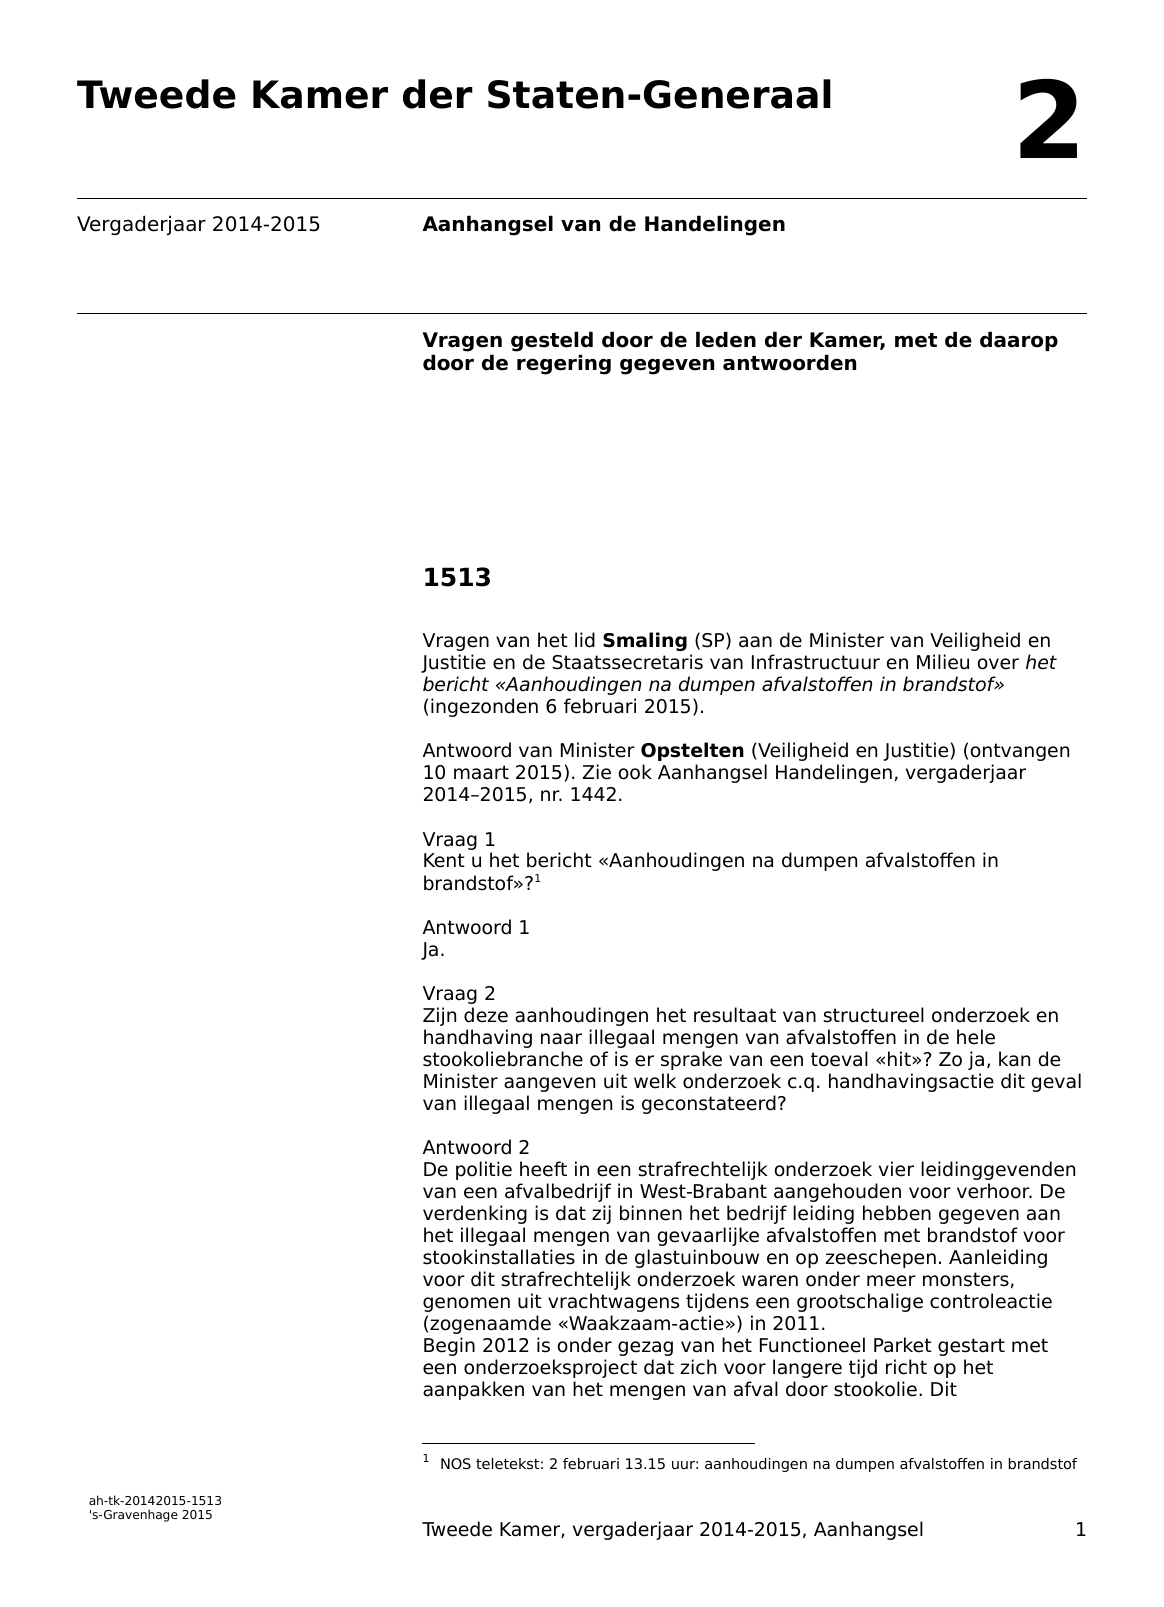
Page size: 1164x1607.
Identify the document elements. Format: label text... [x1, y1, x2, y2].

text Kent u het bericht «Aanhoudingen na dumpen afvalstoffen in brandstof»? [422, 850, 1087, 894]
text Zijn deze aanhoudingen het resultaat van structureel onderzoek en handhaving naar illegaal mengen van afvalstoffen in de hele stookoliebranche of is er sprake van een toeval «hit»? Zo ja, kan de Minister aangeven uit welk onderzoek c.q. handhavingsactie dit geval van illegaal mengen is geconstateerd? [422, 1005, 1087, 1114]
text De politie heeft in een strafrechtelijk onderzoek vier leidinggevenden van een afvalbedrijf in West-Brabant aangehouden voor verhoor. De verdenking is dat zij binnen het bedrijf leiding hebben gegeven aan het illegaal mengen van gevaarlijke afvalstoffen met brandstof voor stookinstallaties in de glastuinbouw en op zeeschepen. Aanleiding voor dit strafrechtelijk onderzoek waren onder meer monsters, genomen uit vrachtwagens tijdens een grootschalige controleactie (zogenaamde «Waakzaam-actie») in 2011. [422, 1159, 1087, 1334]
text Begin 2012 is onder gezag van het Functioneel Parket gestart met een onderzoeksproject dat zich voor langere tijd richt op het aanpakken van het mengen van afval door stookolie. Dit [422, 1334, 1087, 1401]
table_header Tweede Kamer der Staten-Generaal [77, 59, 886, 198]
table_cell [77, 314, 422, 375]
text ah-tk-20142015-1513 [88, 1494, 323, 1508]
table_cell Vergaderjaar 2014-2015 [77, 199, 422, 313]
text Ja. [422, 938, 1087, 961]
text 's-Gravenhage 2015 [88, 1508, 323, 1522]
text Antwoord 1 [422, 917, 1087, 938]
text Antwoord 2 [422, 1137, 1087, 1159]
table_header 2 [886, 59, 1087, 198]
text 1513 [422, 563, 1087, 592]
text Vragen van het lid Smaling (SP) aan de Minister van Veiligheid en Justitie en de Staatssecretaris van Infrastructuur en Milieu over het bericht «Aanhoudingen na dumpen afvalstoffen in brandstof» (ingezonden 6 februari 2015). [422, 630, 1087, 718]
text Antwoord van Minister Opstelten (Veiligheid en Justitie) (ontvangen 10 maart 2015). Zie ook Aanhangsel Handelingen, vergaderjaar 2014–2015, nr. 1442. [422, 740, 1087, 806]
table_cell Vragen gesteld door de leden der Kamer, met de daarop door de regering gegeven antwoorden [422, 314, 1087, 375]
text NOS teletekst: 2 februari 13.15 uur: aanhoudingen na dumpen afvalstoffen in brandstof [422, 1452, 1087, 1474]
table_cell Aanhangsel van de Handelingen [422, 199, 1087, 313]
text Vraag 1 [422, 828, 1087, 850]
text Vraag 2 [422, 983, 1087, 1005]
